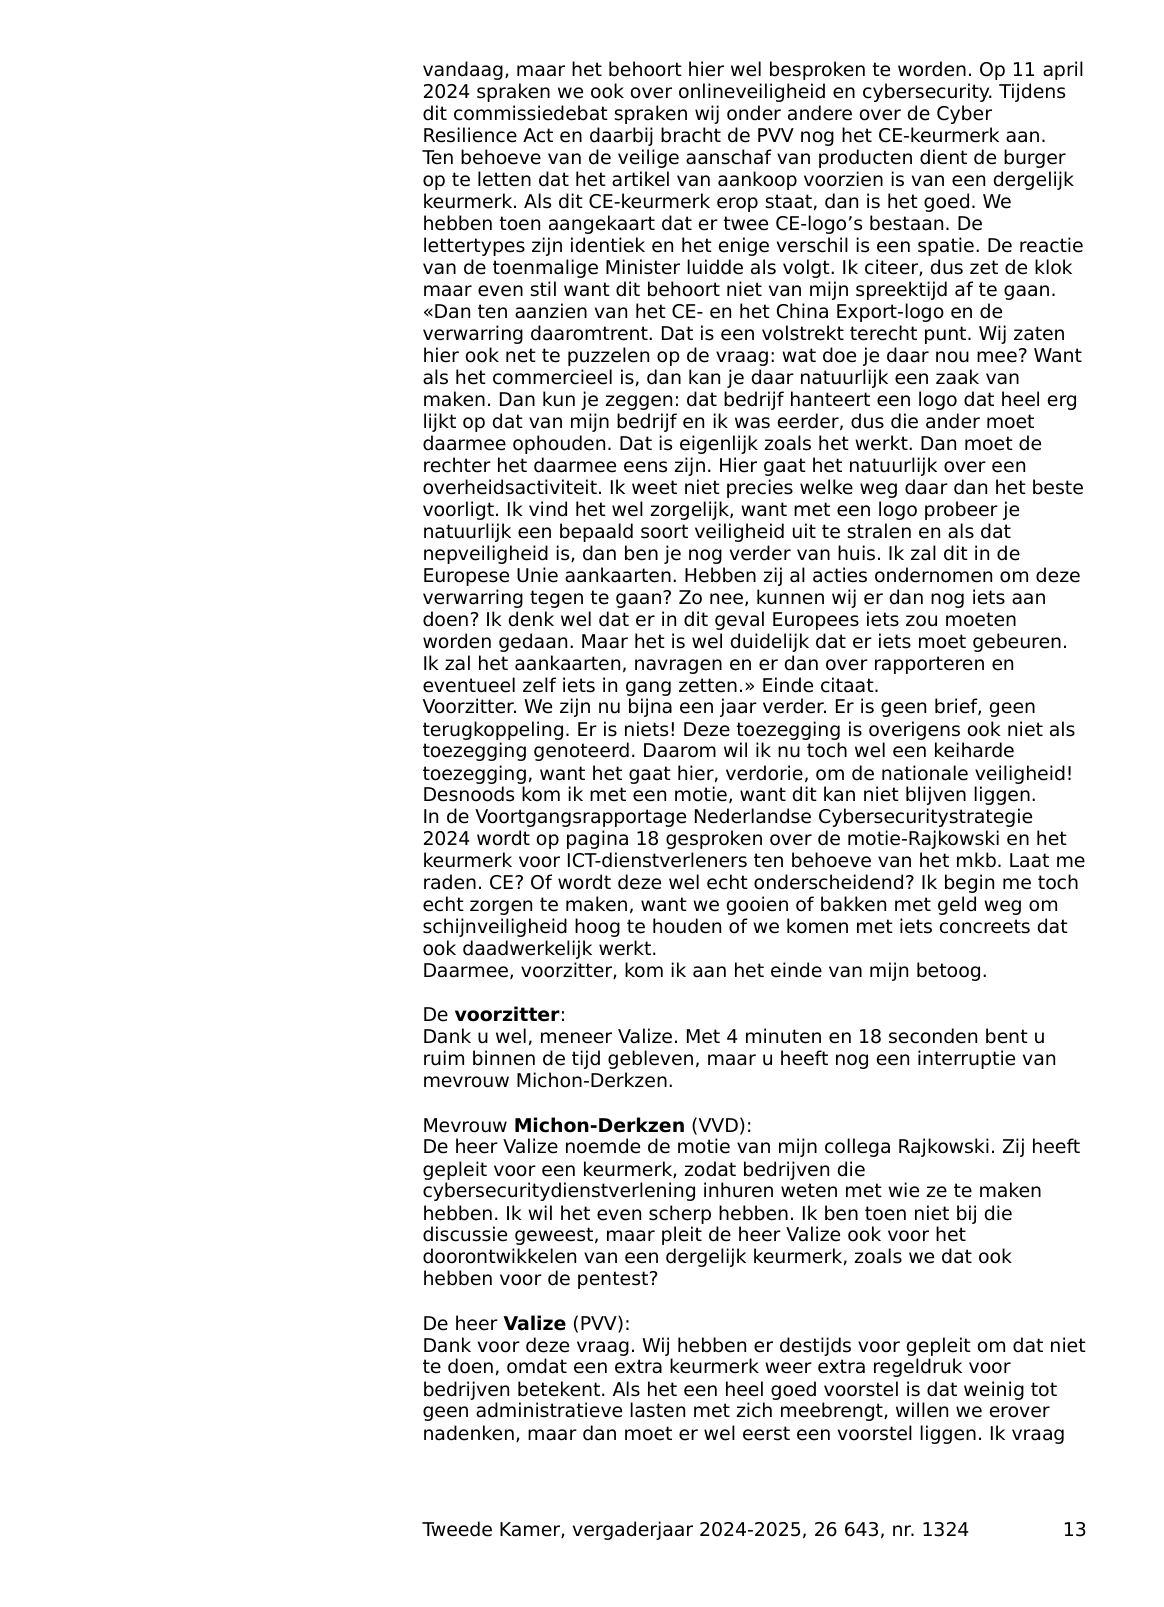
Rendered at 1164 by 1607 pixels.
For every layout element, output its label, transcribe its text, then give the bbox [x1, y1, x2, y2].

text Ten behoeve van de veilige aanschaf van producten dient de burger op te letten dat het artikel van aankoop voorzien is van een dergelijk keurmerk. Als dit CE-keurmerk erop staat, dan is het goed. We hebben toen aangekaart dat er twee CE-logo’s bestaan. De lettertypes zijn identiek en het enige verschil is een spatie. De reactie van de toenmalige Minister luidde als volgt. Ik citeer, dus zet de klok maar even stil want dit behoort niet van mijn spreektijd af te gaan. «Dan ten aanzien van het CE- en het China Export-logo en de verwarring daaromtrent. Dat is een volstrekt terecht punt. Wij zaten hier ook net te puzzelen op de vraag: wat doe je daar nou mee? Want als het commercieel is, dan kan je daar natuurlijk een zaak van maken. Dan kun je zeggen: dat bedrijf hanteert een logo dat heel erg lijkt op dat van mijn bedrijf en ik was eerder, dus die ander moet daarmee ophouden. Dat is eigenlijk zoals het werkt. Dan moet de rechter het daarmee eens zijn. Hier gaat het natuurlijk over een overheidsactiviteit. Ik weet niet precies welke weg daar dan het beste voorligt. Ik vind het wel zorgelijk, want met een logo probeer je natuurlijk een bepaald soort veiligheid uit te stralen en als dat nepveiligheid is, dan ben je nog verder van huis. Ik zal dit in de Europese Unie aankaarten. Hebben zij al acties ondernomen om deze verwarring tegen te gaan? Zo nee, kunnen wij er dan nog iets aan doen? Ik denk wel dat er in dit geval Europees iets zou moeten worden gedaan. Maar het is wel duidelijk dat er iets moet gebeuren. Ik zal het aankaarten, navragen en er dan over rapporteren en eventueel zelf iets in gang zetten.» Einde citaat. [422, 147, 1087, 696]
text Mevrouw Michon-Derkzen (VVD): [422, 1114, 1087, 1136]
text De heer Valize (PVV): [422, 1312, 1087, 1334]
text De heer Valize noemde de motie van mijn collega Rajkowski. Zij heeft gepleit voor een keurmerk, zodat bedrijven die cybersecuritydienstverlening inhuren weten met wie ze te maken hebben. Ik wil het even scherp hebben. Ik ben toen niet bij die discussie geweest, maar pleit de heer Valize ook voor het doorontwikkelen van een dergelijk keurmerk, zoals we dat ook hebben voor de pentest? [422, 1136, 1087, 1290]
text Voorzitter. We zijn nu bijna een jaar verder. Er is geen brief, geen terugkoppeling. Er is niets! Deze toezegging is overigens ook niet als toezegging genoteerd. Daarom wil ik nu toch wel een keiharde toezegging, want het gaat hier, verdorie, om de nationale veiligheid! Desnoods kom ik met een motie, want dit kan niet blijven liggen. [422, 696, 1087, 806]
text De voorzitter: [422, 1004, 1087, 1026]
text Daarmee, voorzitter, kom ik aan het einde van mijn betoog. [422, 960, 1087, 982]
text vandaag, maar het behoort hier wel besproken te worden. Op 11 april 2024 spraken we ook over onlineveiligheid en cybersecurity. Tijdens dit commissiedebat spraken wij onder andere over de Cyber Resilience Act en daarbij bracht de PVV nog het CE-keurmerk aan. [422, 59, 1087, 147]
text Dank u wel, meneer Valize. Met 4 minuten en 18 seconden bent u ruim binnen de tijd gebleven, maar u heeft nog een interruptie van mevrouw Michon-Derkzen. [422, 1026, 1087, 1092]
text In de Voortgangsrapportage Nederlandse Cybersecuritystrategie 2024 wordt op pagina 18 gesproken over de motie-Rajkowski en het keurmerk voor ICT-dienstverleners ten behoeve van het mkb. Laat me raden. CE? Of wordt deze wel echt onderscheidend? Ik begin me toch echt zorgen te maken, want we gooien of bakken met geld weg om schijnveiligheid hoog te houden of we komen met iets concreets dat ook daadwerkelijk werkt. [422, 806, 1087, 960]
text Dank voor deze vraag. Wij hebben er destijds voor gepleit om dat niet te doen, omdat een extra keurmerk weer extra regeldruk voor bedrijven betekent. Als het een heel goed voorstel is dat weinig tot geen administratieve lasten met zich meebrengt, willen we erover nadenken, maar dan moet er wel eerst een voorstel liggen. Ik vraag [422, 1334, 1087, 1444]
